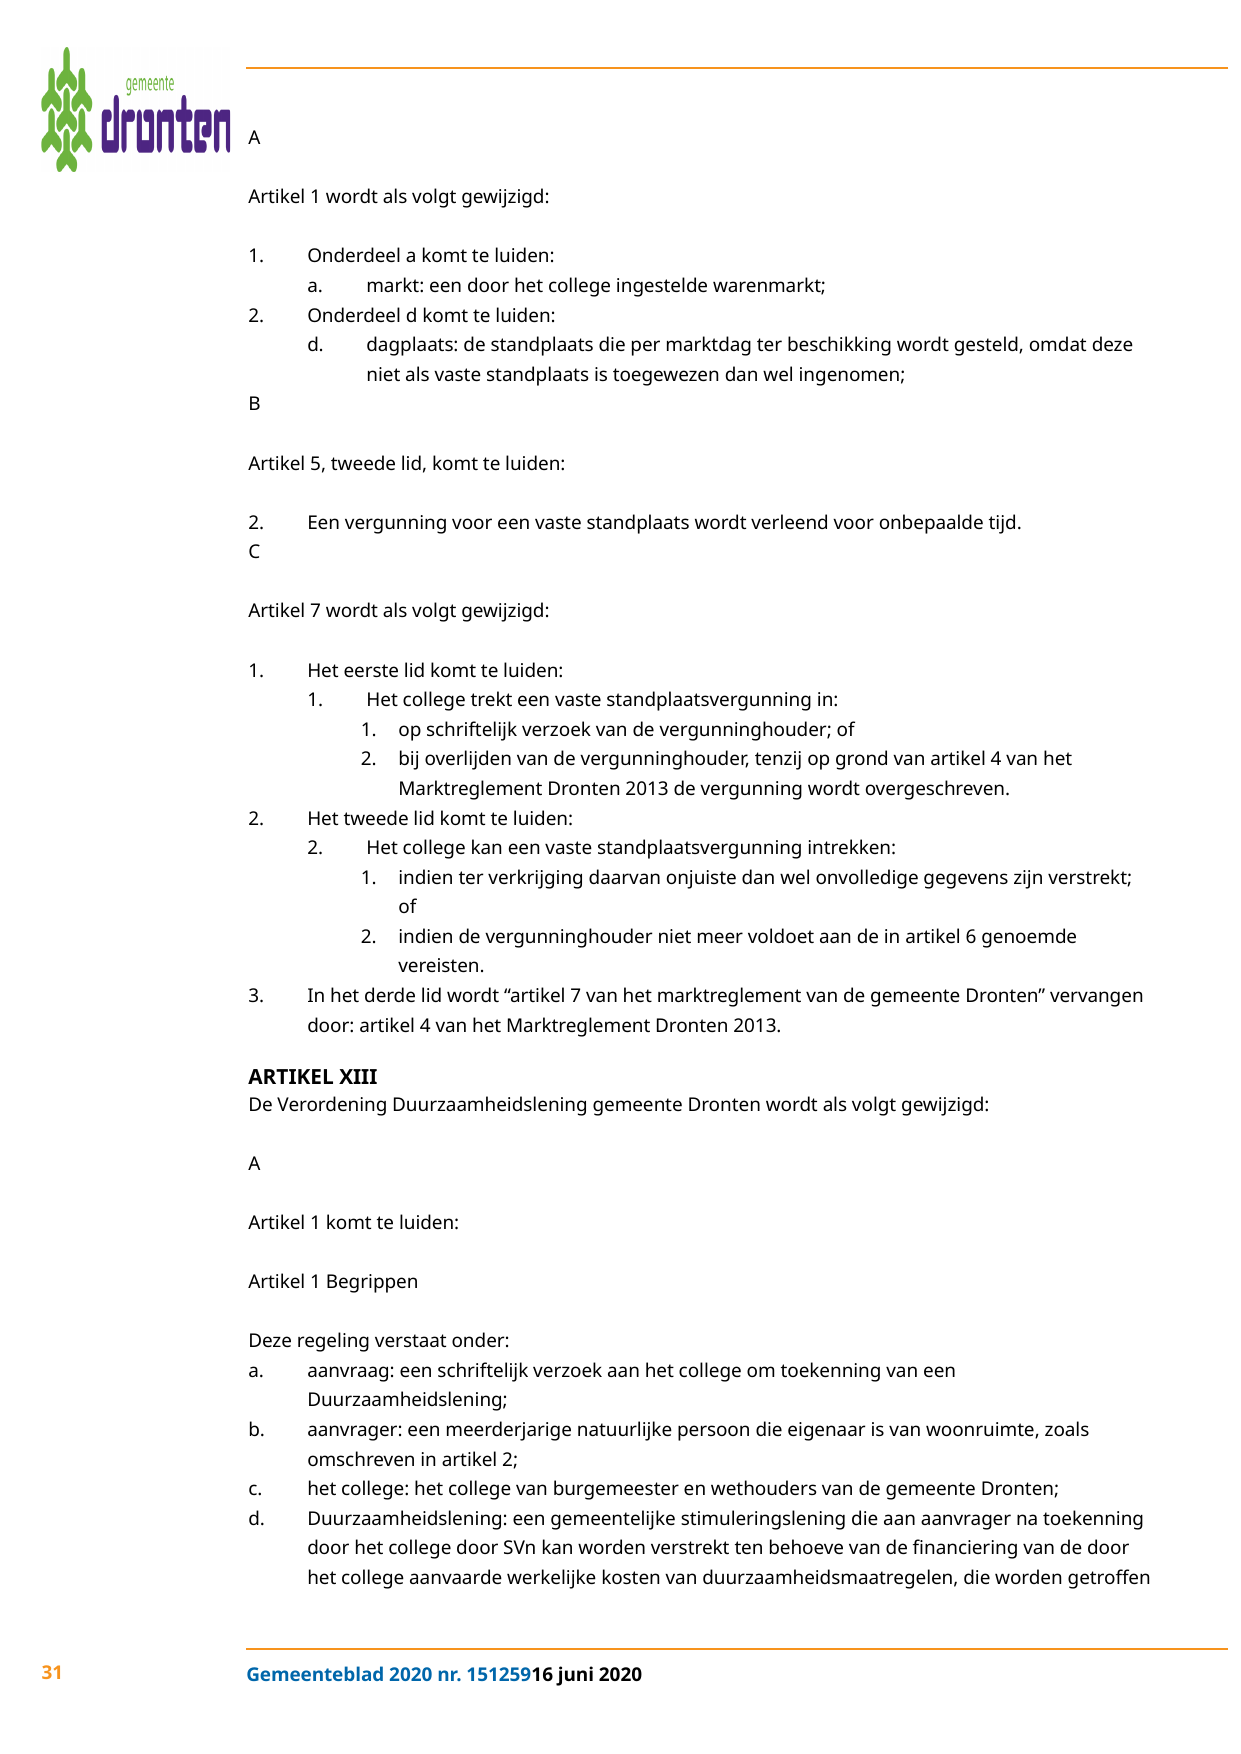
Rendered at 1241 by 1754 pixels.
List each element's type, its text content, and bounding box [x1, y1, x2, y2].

picture [41, 47, 231, 172]
text ARTIKEL XIII [248, 1062, 1152, 1091]
list indien ter verkrijging daarvan onjuiste dan wel onvolledige gegevens zijn verstrekt; of [361, 864, 1152, 919]
list Het tweede lid komt te luiden: [248, 805, 1152, 831]
list Onderdeel a komt te luiden: [248, 243, 1152, 268]
text Artikel 1 Begrippen [248, 1268, 1152, 1294]
list aanvraag: een schriftelijk verzoek aan het college om toekenning van een Duurzaamheidslening; [248, 1357, 1152, 1412]
list In het derde lid wordt “artikel 7 van het marktreglement van de gemeente Dronten” vervangen door: artikel 4 van het Marktreglement Dronten 2013. [248, 982, 1152, 1038]
text A [248, 124, 1152, 150]
list indien de vergunninghouder niet meer voldoet aan de in artikel 6 genoemde vereisten. [361, 923, 1152, 978]
text Artikel 1 komt te luiden: [248, 1209, 1152, 1235]
list dagplaats: de standplaats die per marktdag ter beschikking wordt gesteld, omdat deze niet als vaste standplaats is toegewezen dan wel ingenomen; [307, 331, 1152, 387]
text Artikel 1 wordt als volgt gewijzigd: [248, 183, 1152, 209]
list Onderdeel d komt te luiden: [248, 302, 1152, 328]
list bij overlijden van de vergunninghouder, tenzij op grond van artikel 4 van het Marktreglement Dronten 2013 de vergunning wordt overgeschreven. [361, 746, 1152, 801]
list Duurzaamheidslening: een gemeentelijke stimuleringslening die aan aanvrager na toekenning door het college door SVn kan worden verstrekt ten behoeve van de financiering van de door het college aanvaarde werkelijke kosten van duurzaamheidsmaatregelen, die worden getroffen [248, 1505, 1152, 1590]
list Het eerste lid komt te luiden: [248, 657, 1152, 683]
text B [248, 391, 1152, 416]
text A [248, 1150, 1152, 1176]
list Een vergunning voor een vaste standplaats wordt verleend voor onbepaalde tijd. [248, 509, 1152, 535]
text Artikel 7 wordt als volgt gewijzigd: [248, 598, 1152, 623]
list Het college kan een vaste standplaatsvergunning intrekken: [307, 834, 1152, 860]
text Deze regeling verstaat onder: [248, 1327, 1152, 1353]
text C [248, 538, 1152, 564]
list markt: een door het college ingestelde warenmarkt; [307, 272, 1152, 298]
list aanvrager: een meerderjarige natuurlijke persoon die eigenaar is van woonruimte, zoals omschreven in artikel 2; [248, 1416, 1152, 1471]
list het college: het college van burgemeester en wethouders van de gemeente Dronten; [248, 1475, 1152, 1501]
text De Verordening Duurzaamheidslening gemeente Dronten wordt als volgt gewijzigd: [248, 1091, 1152, 1116]
text Artikel 5, tweede lid, komt te luiden: [248, 450, 1152, 476]
list Het college trekt een vaste standplaatsvergunning in: [307, 686, 1152, 712]
list op schriftelijk verzoek van de vergunninghouder; of [361, 716, 1152, 742]
